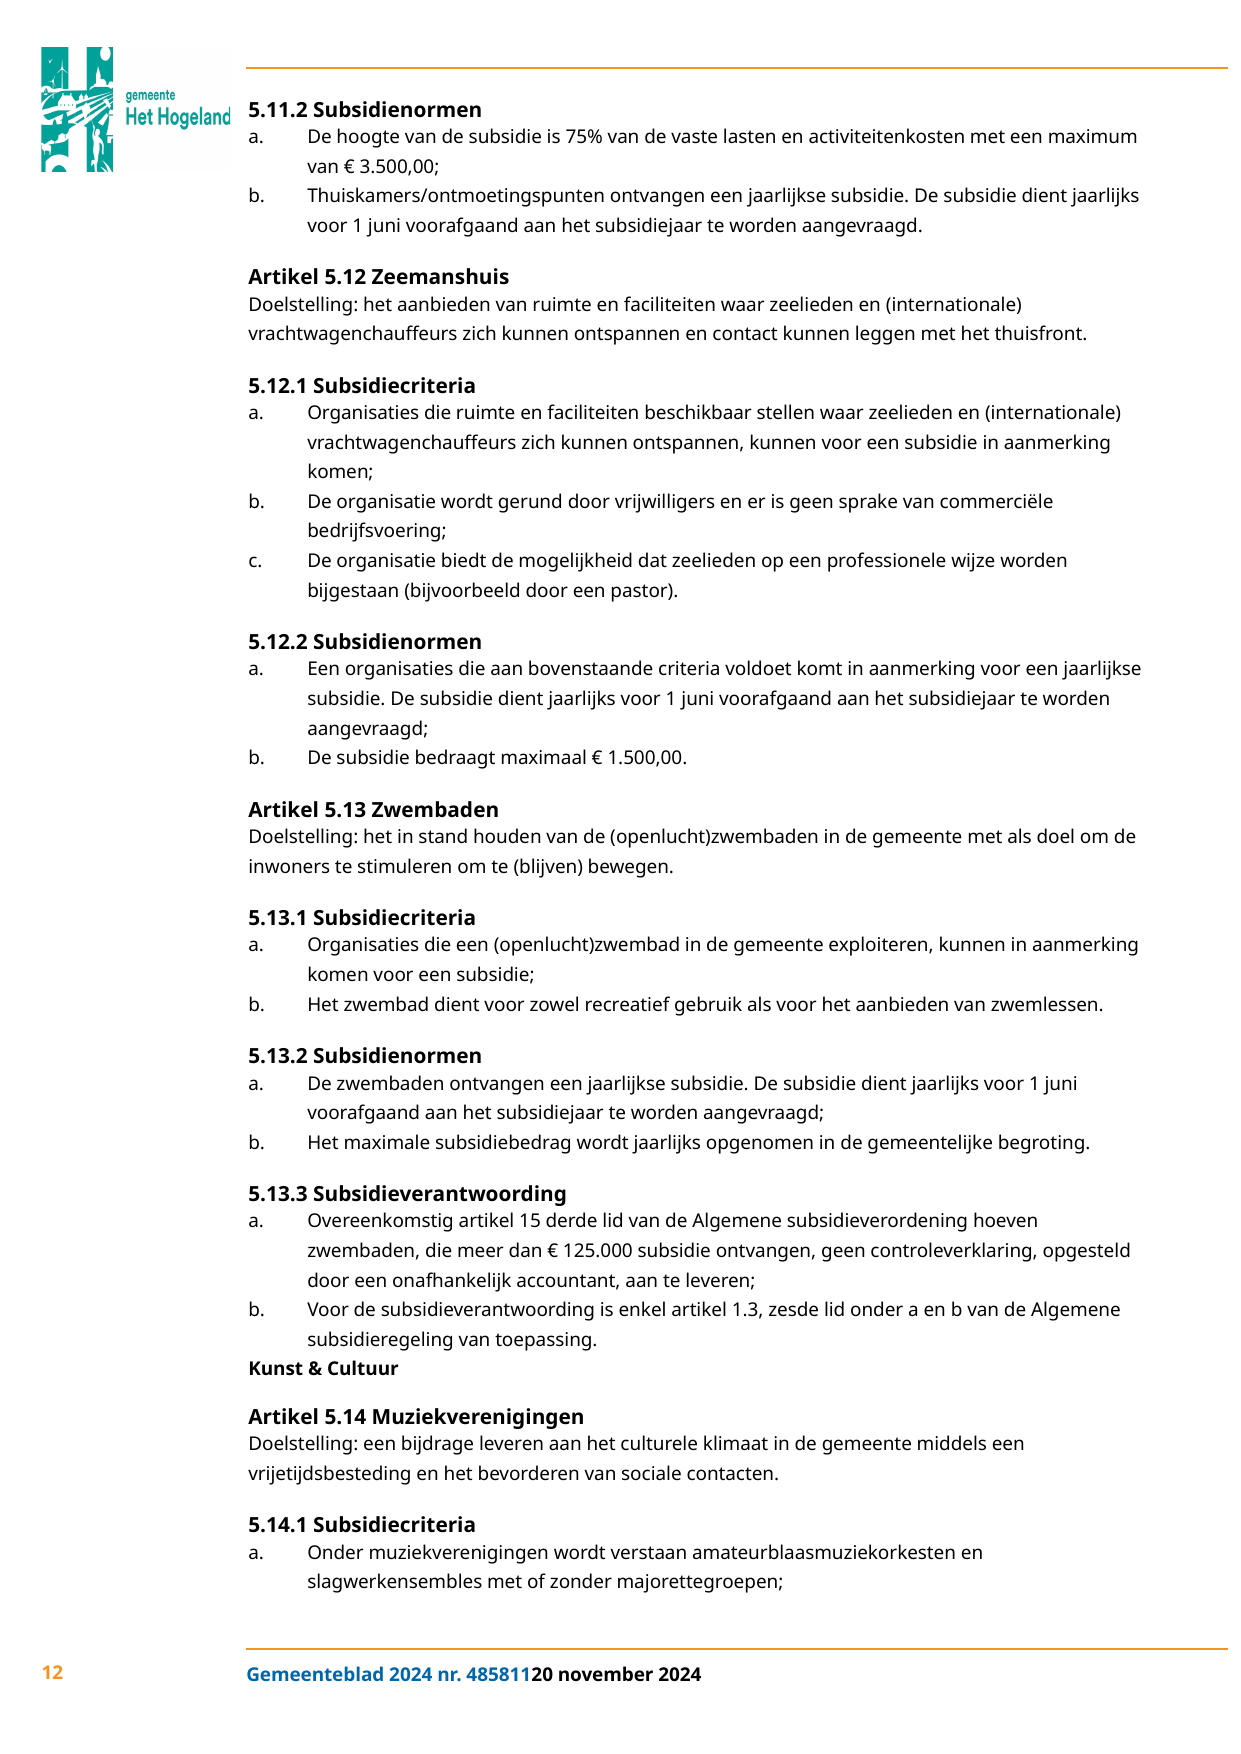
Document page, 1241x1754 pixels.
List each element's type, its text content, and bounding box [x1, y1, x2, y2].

text 5.13.3 Subsidieverantwoording [248, 1179, 1152, 1208]
text Artikel 5.13 Zwembaden [248, 795, 1152, 823]
text Kunst & Cultuur [248, 1356, 1152, 1381]
picture [41, 47, 231, 172]
text 5.14.1 Subsidiecriteria [248, 1511, 1152, 1539]
list De subsidie bedraagt maximaal € 1.500,00. [248, 744, 1152, 770]
text 5.13.2 Subsidienormen [248, 1041, 1152, 1070]
list Onder muziekverenigingen wordt verstaan amateurblaasmuziekorkesten en slagwerkensembles met of zonder majorettegroepen; [248, 1539, 1152, 1594]
text 5.11.2 Subsidienormen [248, 95, 1152, 123]
text Doelstelling: een bijdrage leveren aan het culturele klimaat in de gemeente middels een vrijetijdsbesteding en het bevorderen van sociale contacten. [248, 1431, 1152, 1486]
list De hoogte van de subsidie is 75% van de vaste lasten en activiteitenkosten met een maximum van € 3.500,00; [248, 123, 1152, 178]
text Doelstelling: het in stand houden van de (openlucht)zwembaden in de gemeente met als doel om de inwoners te stimuleren om te (blijven) bewegen. [248, 823, 1152, 878]
list De organisatie biedt de mogelijkheid dat zeelieden op een professionele wijze worden bijgestaan (bijvoorbeeld door een pastor). [248, 547, 1152, 602]
list Organisaties die ruimte en faciliteiten beschikbaar stellen waar zeelieden en (internationale) vrachtwagenchauffeurs zich kunnen ontspannen, kunnen voor een subsidie in aanmerking komen; [248, 399, 1152, 484]
text 5.13.1 Subsidiecriteria [248, 903, 1152, 932]
list De organisatie wordt gerund door vrijwilligers en er is geen sprake van commerciële bedrijfsvoering; [248, 488, 1152, 543]
text 5.12.1 Subsidiecriteria [248, 371, 1152, 399]
text Doelstelling: het aanbieden van ruimte en faciliteiten waar zeelieden en (internationale) vrachtwagenchauffeurs zich kunnen ontspannen en contact kunnen leggen met het thuisfront. [248, 291, 1152, 346]
list Het zwembad dient voor zowel recreatief gebruik als voor het aanbieden van zwemlessen. [248, 991, 1152, 1017]
text Artikel 5.12 Zeemanshuis [248, 262, 1152, 291]
list Voor de subsidieverantwoording is enkel artikel 1.3, zesde lid onder a en b van de Algemene subsidieregeling van toepassing. [248, 1296, 1152, 1352]
list Het maximale subsidiebedrag wordt jaarlijks opgenomen in de gemeentelijke begroting. [248, 1129, 1152, 1154]
text Artikel 5.14 Muziekverenigingen [248, 1402, 1152, 1431]
list Overeenkomstig artikel 15 derde lid van de Algemene subsidieverordening hoeven zwembaden, die meer dan € 125.000 subsidie ontvangen, geen controleverklaring, opgesteld door een onafhankelijk accountant, aan te leveren; [248, 1208, 1152, 1293]
list De zwembaden ontvangen een jaarlijkse subsidie. De subsidie dient jaarlijks voor 1 juni voorafgaand aan het subsidiejaar te worden aangevraagd; [248, 1070, 1152, 1125]
list Thuiskamers/ontmoetingspunten ontvangen een jaarlijkse subsidie. De subsidie dient jaarlijks voor 1 juni voorafgaand aan het subsidiejaar te worden aangevraagd. [248, 182, 1152, 238]
list Organisaties die een (openlucht)zwembad in de gemeente exploiteren, kunnen in aanmerking komen voor een subsidie; [248, 932, 1152, 987]
list Een organisaties die aan bovenstaande criteria voldoet komt in aanmerking voor een jaarlijkse subsidie. De subsidie dient jaarlijks voor 1 juni voorafgaand aan het subsidiejaar te worden aangevraagd; [248, 656, 1152, 741]
text 5.12.2 Subsidienormen [248, 627, 1152, 656]
